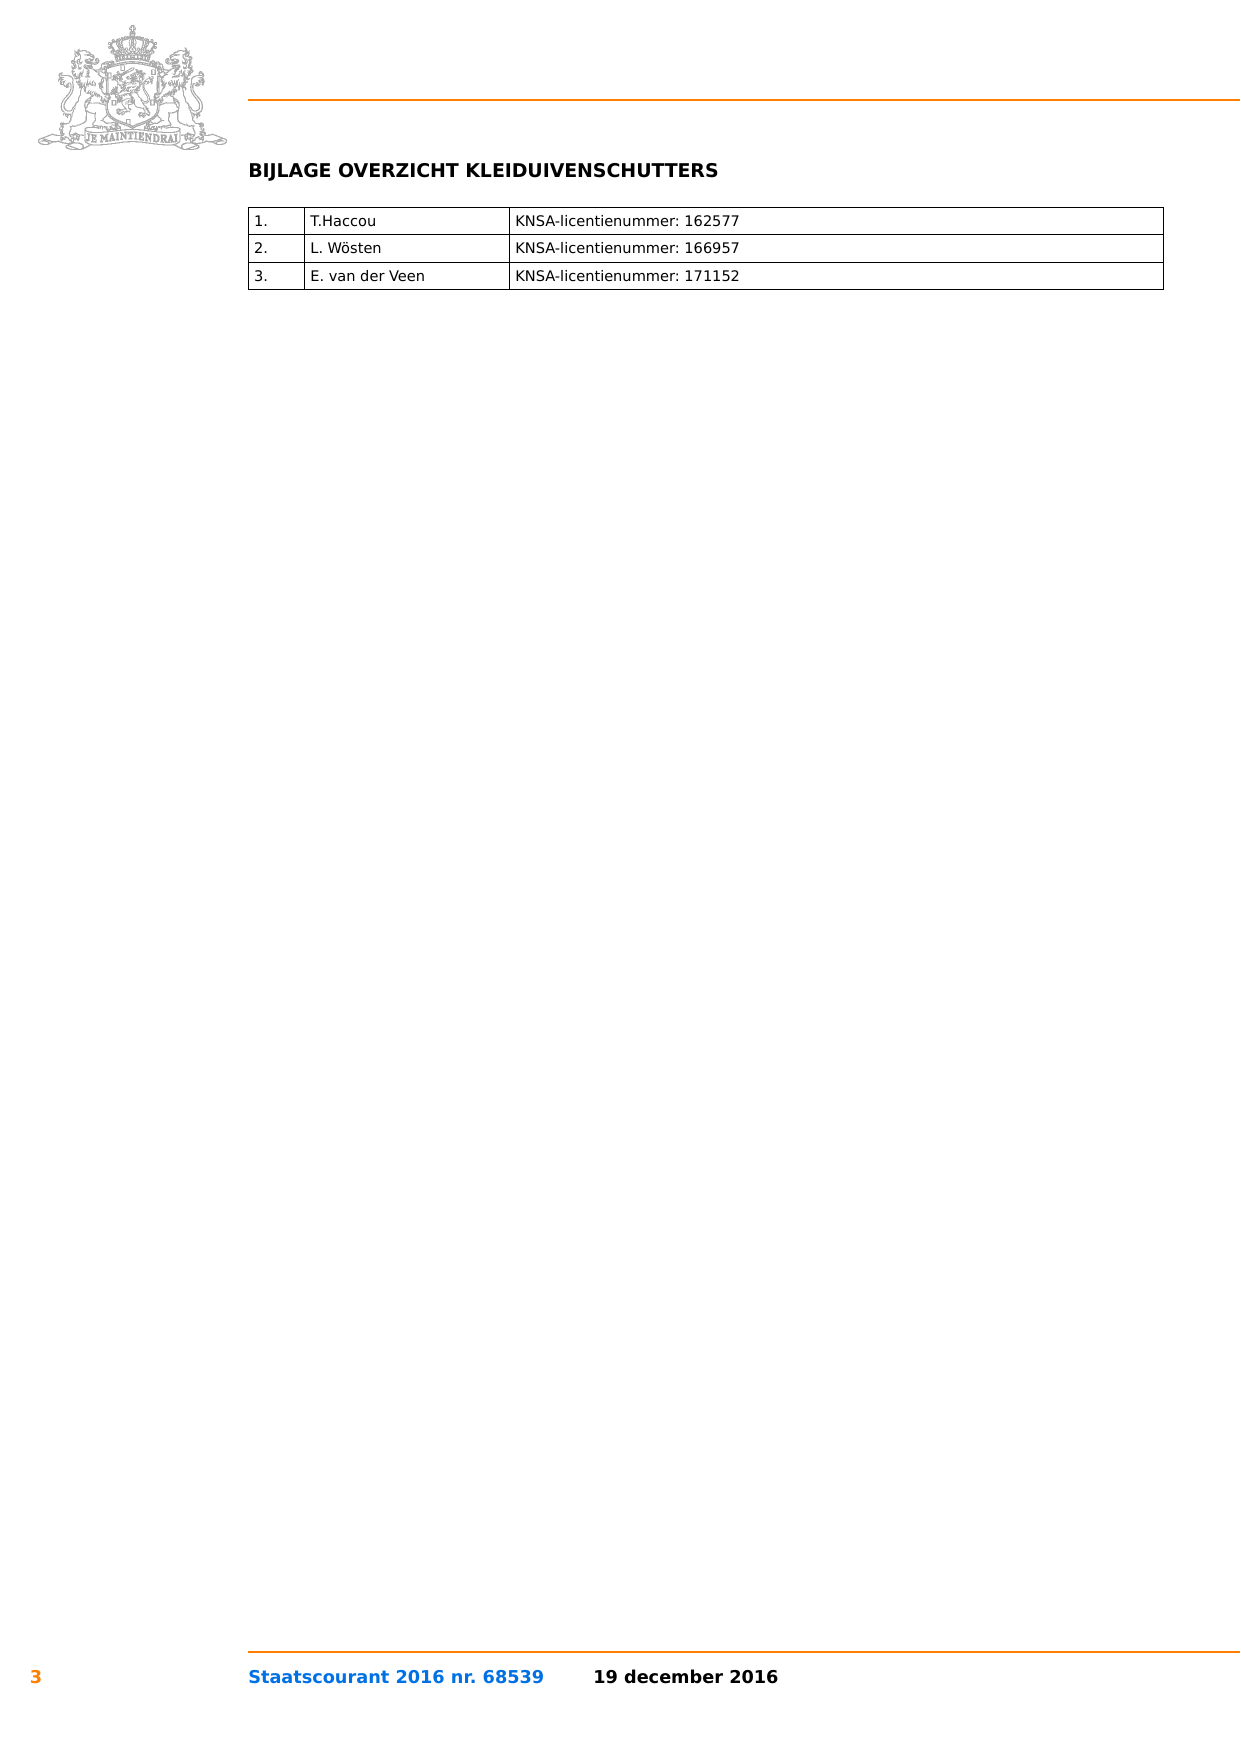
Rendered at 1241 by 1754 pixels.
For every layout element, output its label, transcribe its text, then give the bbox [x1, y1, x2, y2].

picture [38, 25, 227, 150]
table_header 1. [249, 208, 304, 234]
table_cell E. van der Veen [305, 263, 509, 289]
table_cell 2. [249, 235, 304, 262]
table_cell L. Wösten [305, 235, 509, 262]
table_header T.Haccou [305, 208, 509, 234]
table_cell KNSA-licentienummer: 166957 [510, 235, 1163, 262]
table_cell KNSA-licentienummer: 171152 [510, 263, 1163, 289]
table_cell 3. [249, 263, 304, 289]
subtitle BIJLAGE OVERZICHT KLEIDUIVENSCHUTTERS [248, 160, 1163, 182]
table_header KNSA-licentienummer: 162577 [510, 208, 1163, 234]
